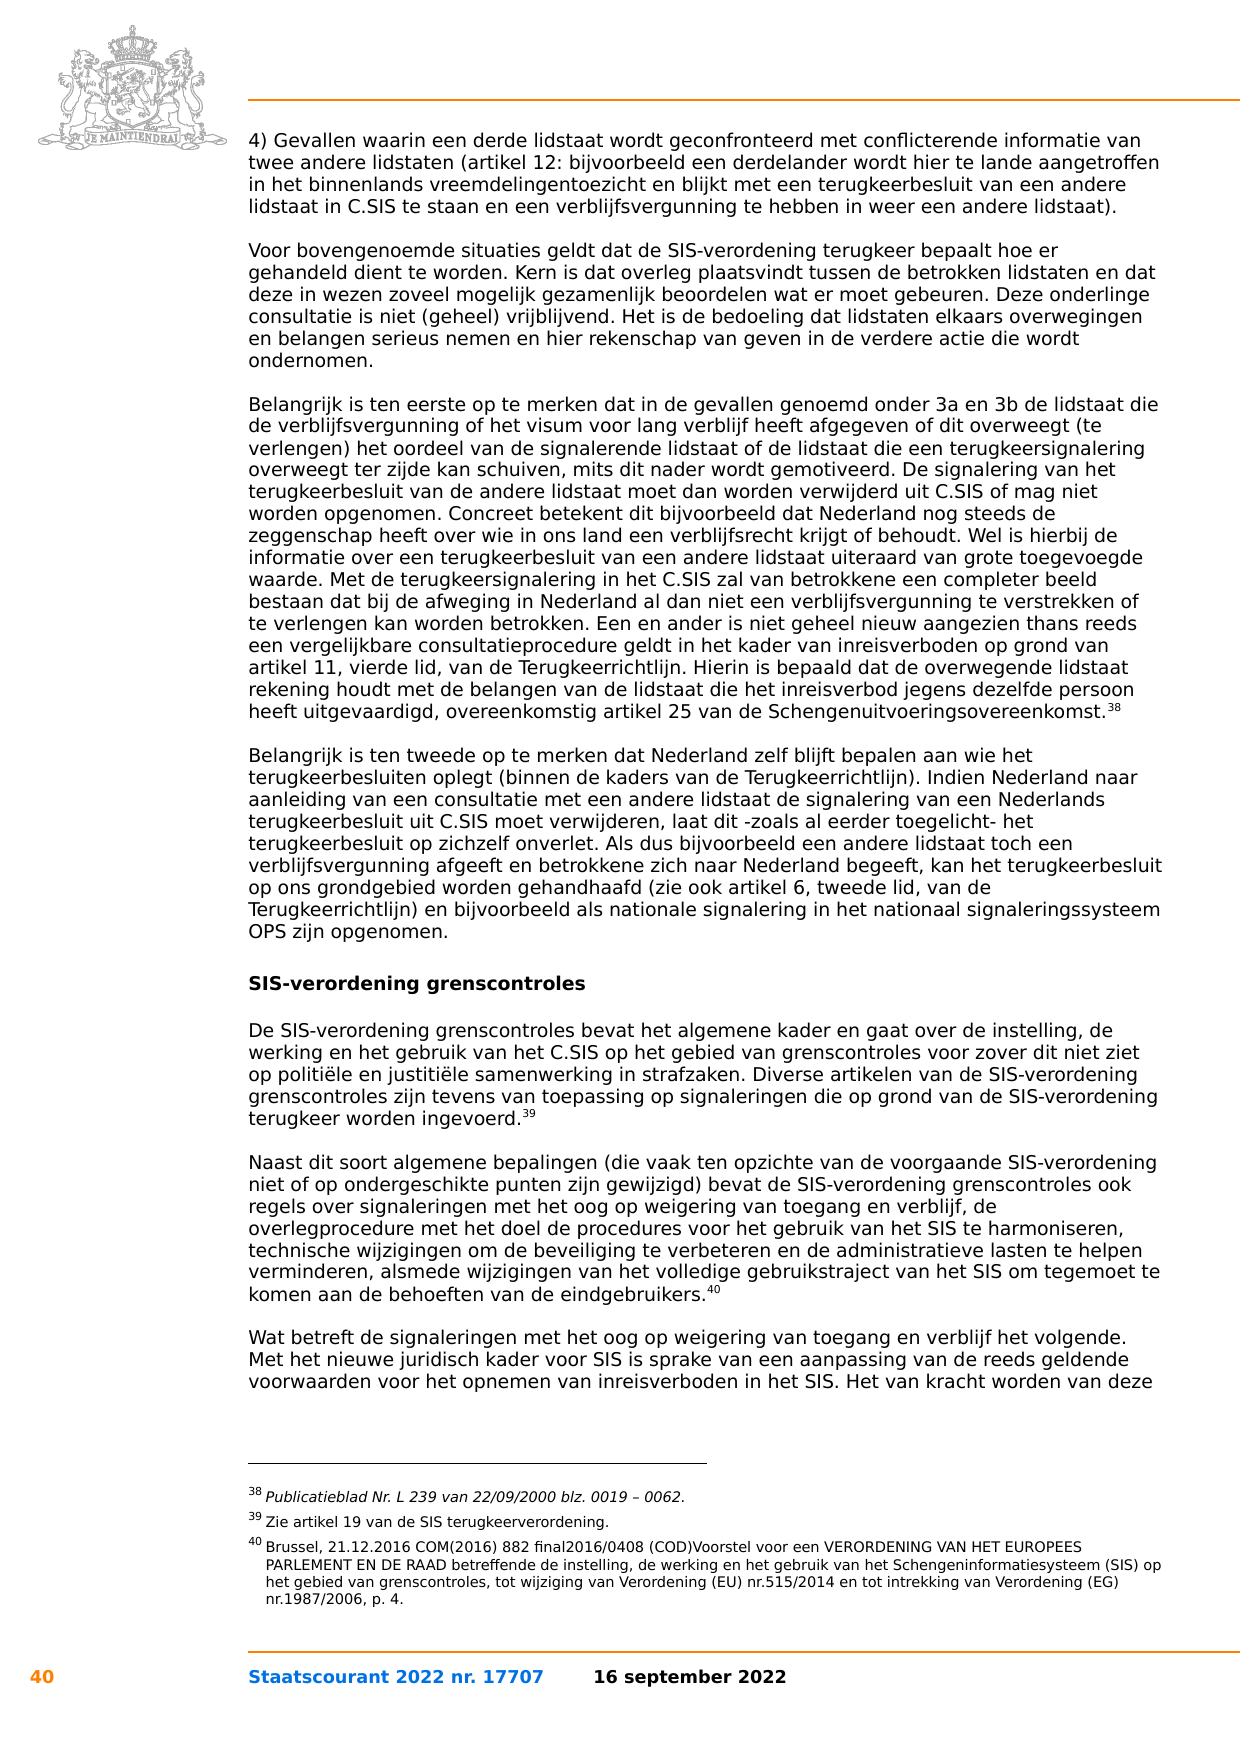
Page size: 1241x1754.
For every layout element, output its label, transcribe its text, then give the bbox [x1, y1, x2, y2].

text Belangrijk is ten tweede op te merken dat Nederland zelf blijft bepalen aan wie het terugkeerbesluiten oplegt (binnen de kaders van de Terugkeerrichtlijn). Indien Nederland naar aanleiding van een consultatie met een andere lidstaat de signalering van een Nederlands terugkeerbesluit uit C.SIS moet verwijderen, laat dit -zoals al eerder toegelicht- het terugkeerbesluit op zichzelf onverlet. Als dus bijvoorbeeld een andere lidstaat toch een verblijfsvergunning afgeeft en betrokkene zich naar Nederland begeeft, kan het terugkeerbesluit op ons grondgebied worden gehandhaafd (zie ook artikel 6, tweede lid, van de Terugkeerrichtlijn) en bijvoorbeeld als nationale signalering in het nationaal signaleringssysteem OPS zijn opgenomen. [248, 745, 1163, 943]
text Publicatieblad Nr. L 239 van 22/09/2000 blz. 0019 – 0062. [248, 1485, 1163, 1507]
text Voor bovengenoemde situaties geldt dat de SIS-verordening terugkeer bepaalt hoe er gehandeld dient te worden. Kern is dat overleg plaatsvindt tussen de betrokken lidstaten en dat deze in wezen zoveel mogelijk gezamenlijk beoordelen wat er moet gebeuren. Deze onderlinge consultatie is niet (geheel) vrijblijvend. Het is de bedoeling dat lidstaten elkaars overwegingen en belangen serieus nemen en hier rekenschap van geven in de verdere actie die wordt ondernomen. [248, 240, 1163, 372]
text Zie artikel 19 van de SIS terugkeerverordening. [248, 1510, 1163, 1532]
text Belangrijk is ten eerste op te merken dat in de gevallen genoemd onder 3a en 3b de lidstaat die de verblijfsvergunning of het visum voor lang verblijf heeft afgegeven of dit overweegt (te verlengen) het oordeel van de signalerende lidstaat of de lidstaat die een terugkeersignalering overweegt ter zijde kan schuiven, mits dit nader wordt gemotiveerd. De signalering van het terugkeerbesluit van de andere lidstaat moet dan worden verwijderd uit C.SIS of mag niet worden opgenomen. Concreet betekent dit bijvoorbeeld dat Nederland nog steeds de zeggenschap heeft over wie in ons land een verblijfsrecht krijgt of behoudt. Wel is hierbij de informatie over een terugkeerbesluit van een andere lidstaat uiteraard van grote toegevoegde waarde. Met de terugkeersignalering in het C.SIS zal van betrokkene een completer beeld bestaan dat bij de afweging in Nederland al dan niet een verblijfsvergunning te verstrekken of te verlengen kan worden betrokken. Een en ander is niet geheel nieuw aangezien thans reeds een vergelijkbare consultatieprocedure geldt in het kader van inreisverboden op grond van artikel 11, vierde lid, van de Terugkeerrichtlijn. Hierin is bepaald dat de overwegende lidstaat rekening houdt met de belangen van de lidstaat die het inreisverbod jegens dezelfde persoon heeft uitgevaardigd, overeenkomstig artikel 25 van de Schengenuitvoeringsovereenkomst. [248, 393, 1163, 723]
text Brussel, 21.12.2016 COM(2016) 882 final2016/0408 (COD)Voorstel voor een VERORDENING VAN HET EUROPEES PARLEMENT EN DE RAAD betreffende de instelling, de werking en het gebruik van het Schengeninformatiesysteem (SIS) op het gebied van grenscontroles, tot wijziging van Verordening (EU) nr.515/2014 en tot intrekking van Verordening (EG) nr.1987/2006, p. 4. [248, 1535, 1163, 1608]
picture [38, 25, 227, 150]
text Wat betreft de signaleringen met het oog op weigering van toegang en verblijf het volgende. Met het nieuwe juridisch kader voor SIS is sprake van een aanpassing van de reeds geldende voorwaarden voor het opnemen van inreisverboden in het SIS. Het van kracht worden van deze [248, 1327, 1163, 1393]
text 4) Gevallen waarin een derde lidstaat wordt geconfronteerd met conflicterende informatie van twee andere lidstaten (artikel 12: bijvoorbeeld een derdelander wordt hier te lande aangetroffen in het binnenlands vreemdelingentoezicht en blijkt met een terugkeerbesluit van een andere lidstaat in C.SIS te staan en een verblijfsvergunning te hebben in weer een andere lidstaat). [248, 130, 1163, 218]
text De SIS-verordening grenscontroles bevat het algemene kader en gaat over de instelling, de werking en het gebruik van het C.SIS op het gebied van grenscontroles voor zover dit niet ziet op politiële en justitiële samenwerking in strafzaken. Diverse artikelen van de SIS-verordening grenscontroles zijn tevens van toepassing op signaleringen die op grond van de SIS-verordening terugkeer worden ingevoerd. [248, 1020, 1163, 1130]
text Naast dit soort algemene bepalingen (die vaak ten opzichte van de voorgaande SIS-verordening niet of op ondergeschikte punten zijn gewijzigd) bevat de SIS-verordening grenscontroles ook regels over signaleringen met het oog op weigering van toegang en verblijf, de overlegprocedure met het doel de procedures voor het gebruik van het SIS te harmoniseren, technische wijzigingen om de beveiliging te verbeteren en de administratieve lasten te helpen verminderen, alsmede wijzigingen van het volledige gebruikstraject van het SIS om tegemoet te komen aan de behoeften van de eindgebruikers. [248, 1152, 1163, 1305]
subtitle SIS-verordening grenscontroles [248, 973, 1163, 995]
